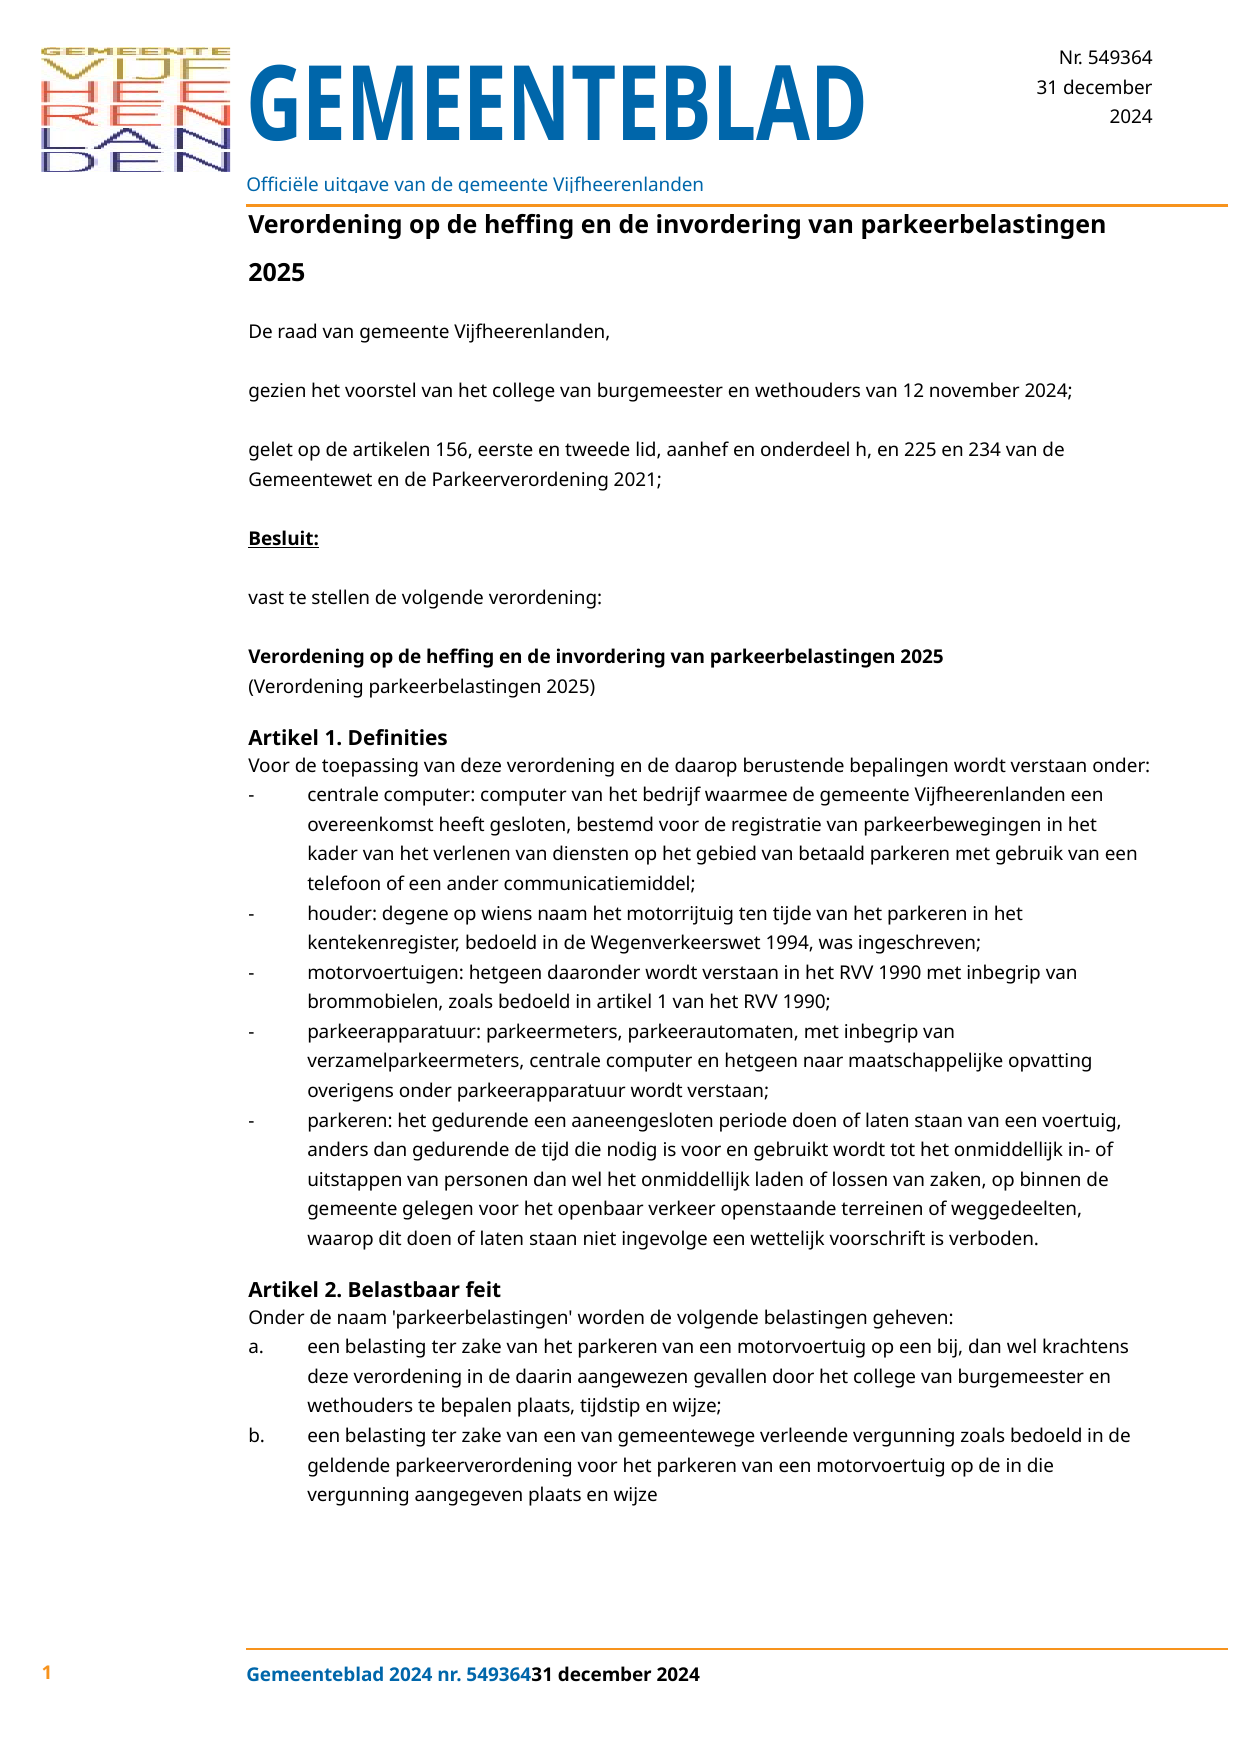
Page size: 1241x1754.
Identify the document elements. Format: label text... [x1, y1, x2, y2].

text Verordening op de heffing en de invordering van parkeerbelastingen 2025 [248, 207, 1152, 288]
text De raad van gemeente Vijfheerenlanden, [248, 318, 1152, 344]
text Artikel 2. Belastbaar feit [248, 1276, 1152, 1304]
text gezien het voorstel van het college van burgemeester en wethouders van 12 november 2024; [248, 377, 1152, 403]
list een belasting ter zake van het parkeren van een motorvoertuig op een bij, dan wel krachtens deze verordening in de daarin aangewezen gevallen door het college van burgemeester en wethouders te bepalen plaats, tijdstip en wijze; [248, 1333, 1152, 1418]
text vast te stellen de volgende verordening: [248, 584, 1152, 610]
text Artikel 1. Definities [248, 723, 1152, 752]
text Voor de toepassing van deze verordening en de daarop berustende bepalingen wordt verstaan onder: [248, 752, 1152, 777]
text Besluit: [248, 525, 1152, 551]
text Verordening op de heffing en de invordering van parkeerbelastingen 2025 [248, 643, 1152, 669]
list parkeren: het gedurende een aaneengesloten periode doen of laten staan van een voertuig, anders dan gedurende de tijd die nodig is voor en gebruikt wordt tot het onmiddellijk in- of uitstappen van personen dan wel het onmiddellijk laden of lossen van zaken, op binnen de gemeente gelegen voor het openbaar verkeer openstaande terreinen of weggedeelten, waarop dit doen of laten staan niet ingevolge een wettelijk voorschrift is verboden. [248, 1107, 1152, 1251]
text Onder de naam 'parkeerbelastingen' worden de volgende belastingen geheven: [248, 1304, 1152, 1330]
picture [41, 47, 231, 172]
text gelet op de artikelen 156, eerste en tweede lid, aanhef en onderdeel h, en 225 en 234 van de Gemeentewet en de Parkeerverordening 2021; [248, 436, 1152, 492]
list motorvoertuigen: hetgeen daaronder wordt verstaan in het RVV 1990 met inbegrip van brommobielen, zoals bedoeld in artikel 1 van het RVV 1990; [248, 959, 1152, 1014]
list een belasting ter zake van een van gemeentewege verleende vergunning zoals bedoeld in de geldende parkeerverordening voor het parkeren van een motorvoertuig op de in die vergunning aangegeven plaats en wijze [248, 1422, 1152, 1507]
list houder: degene op wiens naam het motorrijtuig ten tijde van het parkeren in het kentekenregister, bedoeld in de Wegenverkeerswet 1994, was ingeschreven; [248, 900, 1152, 955]
list centrale computer: computer van het bedrijf waarmee de gemeente Vijfheerenlanden een overeenkomst heeft gesloten, bestemd voor de registratie van parkeerbewegingen in het kader van het verlenen van diensten op het gebied van betaald parkeren met gebruik van een telefoon of een ander communicatiemiddel; [248, 781, 1152, 896]
list parkeerapparatuur: parkeermeters, parkeerautomaten, met inbegrip van verzamelparkeermeters, centrale computer en hetgeen naar maatschappelijke opvatting overigens onder parkeerapparatuur wordt verstaan; [248, 1018, 1152, 1103]
text (Verordening parkeerbelastingen 2025) [248, 673, 1152, 699]
